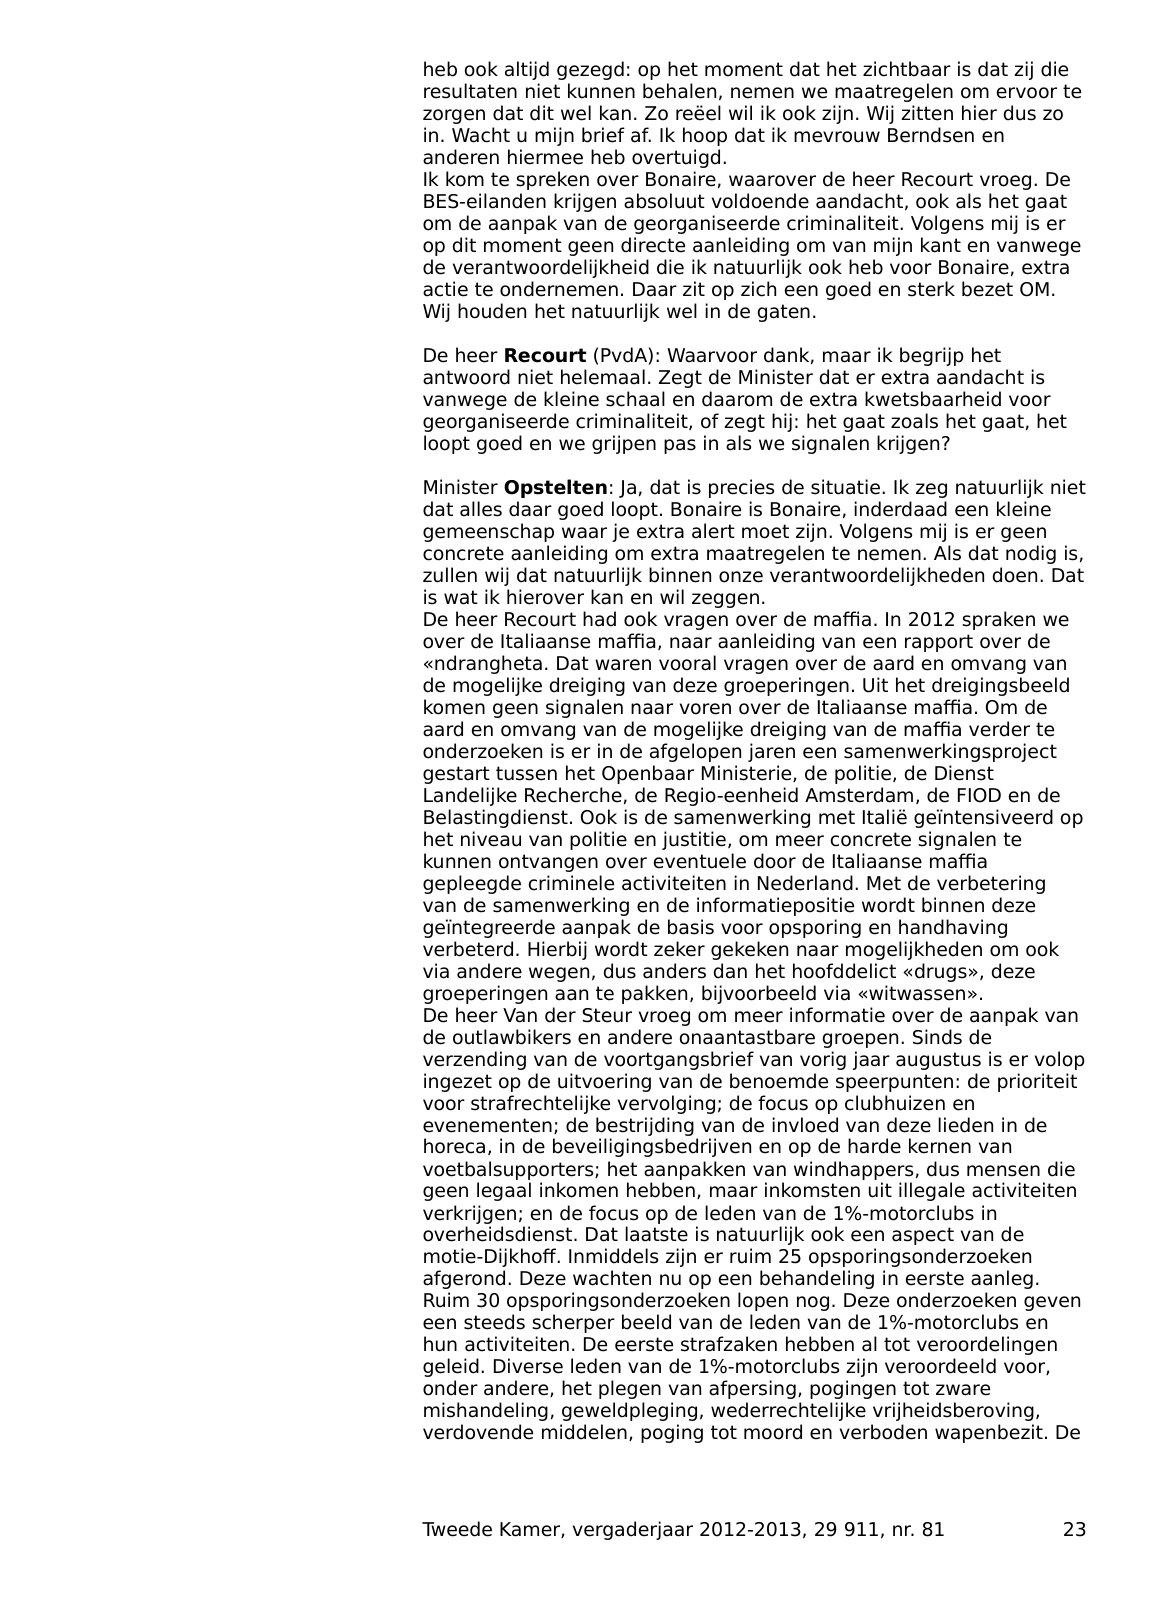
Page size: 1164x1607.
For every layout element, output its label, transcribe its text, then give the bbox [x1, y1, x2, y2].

text De heer Recourt (PvdA): Waarvoor dank, maar ik begrijp het antwoord niet helemaal. Zegt de Minister dat er extra aandacht is vanwege de kleine schaal en daarom de extra kwetsbaarheid voor georganiseerde criminaliteit, of zegt hij: het gaat zoals het gaat, het loopt goed en we grijpen pas in als we signalen krijgen? [422, 345, 1087, 455]
text De heer Van der Steur vroeg om meer informatie over de aanpak van de outlawbikers en andere onaantastbare groepen. Sinds de verzending van de voortgangsbrief van vorig jaar augustus is er volop ingezet op de uitvoering van de benoemde speerpunten: de prioriteit voor strafrechtelijke vervolging; de focus op clubhuizen en evenementen; de bestrijding van de invloed van deze lieden in de horeca, in de beveiligingsbedrijven en op de harde kernen van voetbalsupporters; het aanpakken van windhappers, dus mensen die geen legaal inkomen hebben, maar inkomsten uit illegale activiteiten verkrijgen; en de focus op de leden van de 1%-motorclubs in overheidsdienst. Dat laatste is natuurlijk ook een aspect van de motie-Dijkhoff. Inmiddels zijn er ruim 25 opsporingsonderzoeken afgerond. Deze wachten nu op een behandeling in eerste aanleg. Ruim 30 opsporingsonderzoeken lopen nog. Deze onderzoeken geven een steeds scherper beeld van de leden van de 1%-motorclubs en hun activiteiten. De eerste strafzaken hebben al tot veroordelingen geleid. Diverse leden van de 1%-motorclubs zijn veroordeeld voor, onder andere, het plegen van afpersing, pogingen tot zware mishandeling, geweldpleging, wederrechtelijke vrijheidsberoving, verdovende middelen, poging tot moord en verboden wapenbezit. De [422, 1004, 1087, 1444]
text Minister Opstelten: Ja, dat is precies de situatie. Ik zeg natuurlijk niet dat alles daar goed loopt. Bonaire is Bonaire, inderdaad een kleine gemeenschap waar je extra alert moet zijn. Volgens mij is er geen concrete aanleiding om extra maatregelen te nemen. Als dat nodig is, zullen wij dat natuurlijk binnen onze verantwoordelijkheden doen. Dat is wat ik hierover kan en wil zeggen. [422, 477, 1087, 609]
text Ik kom te spreken over Bonaire, waarover de heer Recourt vroeg. De BES-eilanden krijgen absoluut voldoende aandacht, ook als het gaat om de aanpak van de georganiseerde criminaliteit. Volgens mij is er op dit moment geen directe aanleiding om van mijn kant en vanwege de verantwoordelijkheid die ik natuurlijk ook heb voor Bonaire, extra actie te ondernemen. Daar zit op zich een goed en sterk bezet OM. Wij houden het natuurlijk wel in de gaten. [422, 169, 1087, 323]
text De heer Recourt had ook vragen over de maffia. In 2012 spraken we over de Italiaanse maffia, naar aanleiding van een rapport over de «ndrangheta. Dat waren vooral vragen over de aard en omvang van de mogelijke dreiging van deze groeperingen. Uit het dreigingsbeeld komen geen signalen naar voren over de Italiaanse maffia. Om de aard en omvang van de mogelijke dreiging van de maffia verder te onderzoeken is er in de afgelopen jaren een samenwerkingsproject gestart tussen het Openbaar Ministerie, de politie, de Dienst Landelijke Recherche, de Regio-eenheid Amsterdam, de FIOD en de Belastingdienst. Ook is de samenwerking met Italië geïntensiveerd op het niveau van politie en justitie, om meer concrete signalen te kunnen ontvangen over eventuele door de Italiaanse maffia gepleegde criminele activiteiten in Nederland. Met de verbetering van de samenwerking en de informatiepositie wordt binnen deze geïntegreerde aanpak de basis voor opsporing en handhaving verbeterd. Hierbij wordt zeker gekeken naar mogelijkheden om ook via andere wegen, dus anders dan het hoofddelict «drugs», deze groeperingen aan te pakken, bijvoorbeeld via «witwassen». [422, 609, 1087, 1004]
text heb ook altijd gezegd: op het moment dat het zichtbaar is dat zij die resultaten niet kunnen behalen, nemen we maatregelen om ervoor te zorgen dat dit wel kan. Zo reëel wil ik ook zijn. Wij zitten hier dus zo in. Wacht u mijn brief af. Ik hoop dat ik mevrouw Berndsen en anderen hiermee heb overtuigd. [422, 59, 1087, 169]
